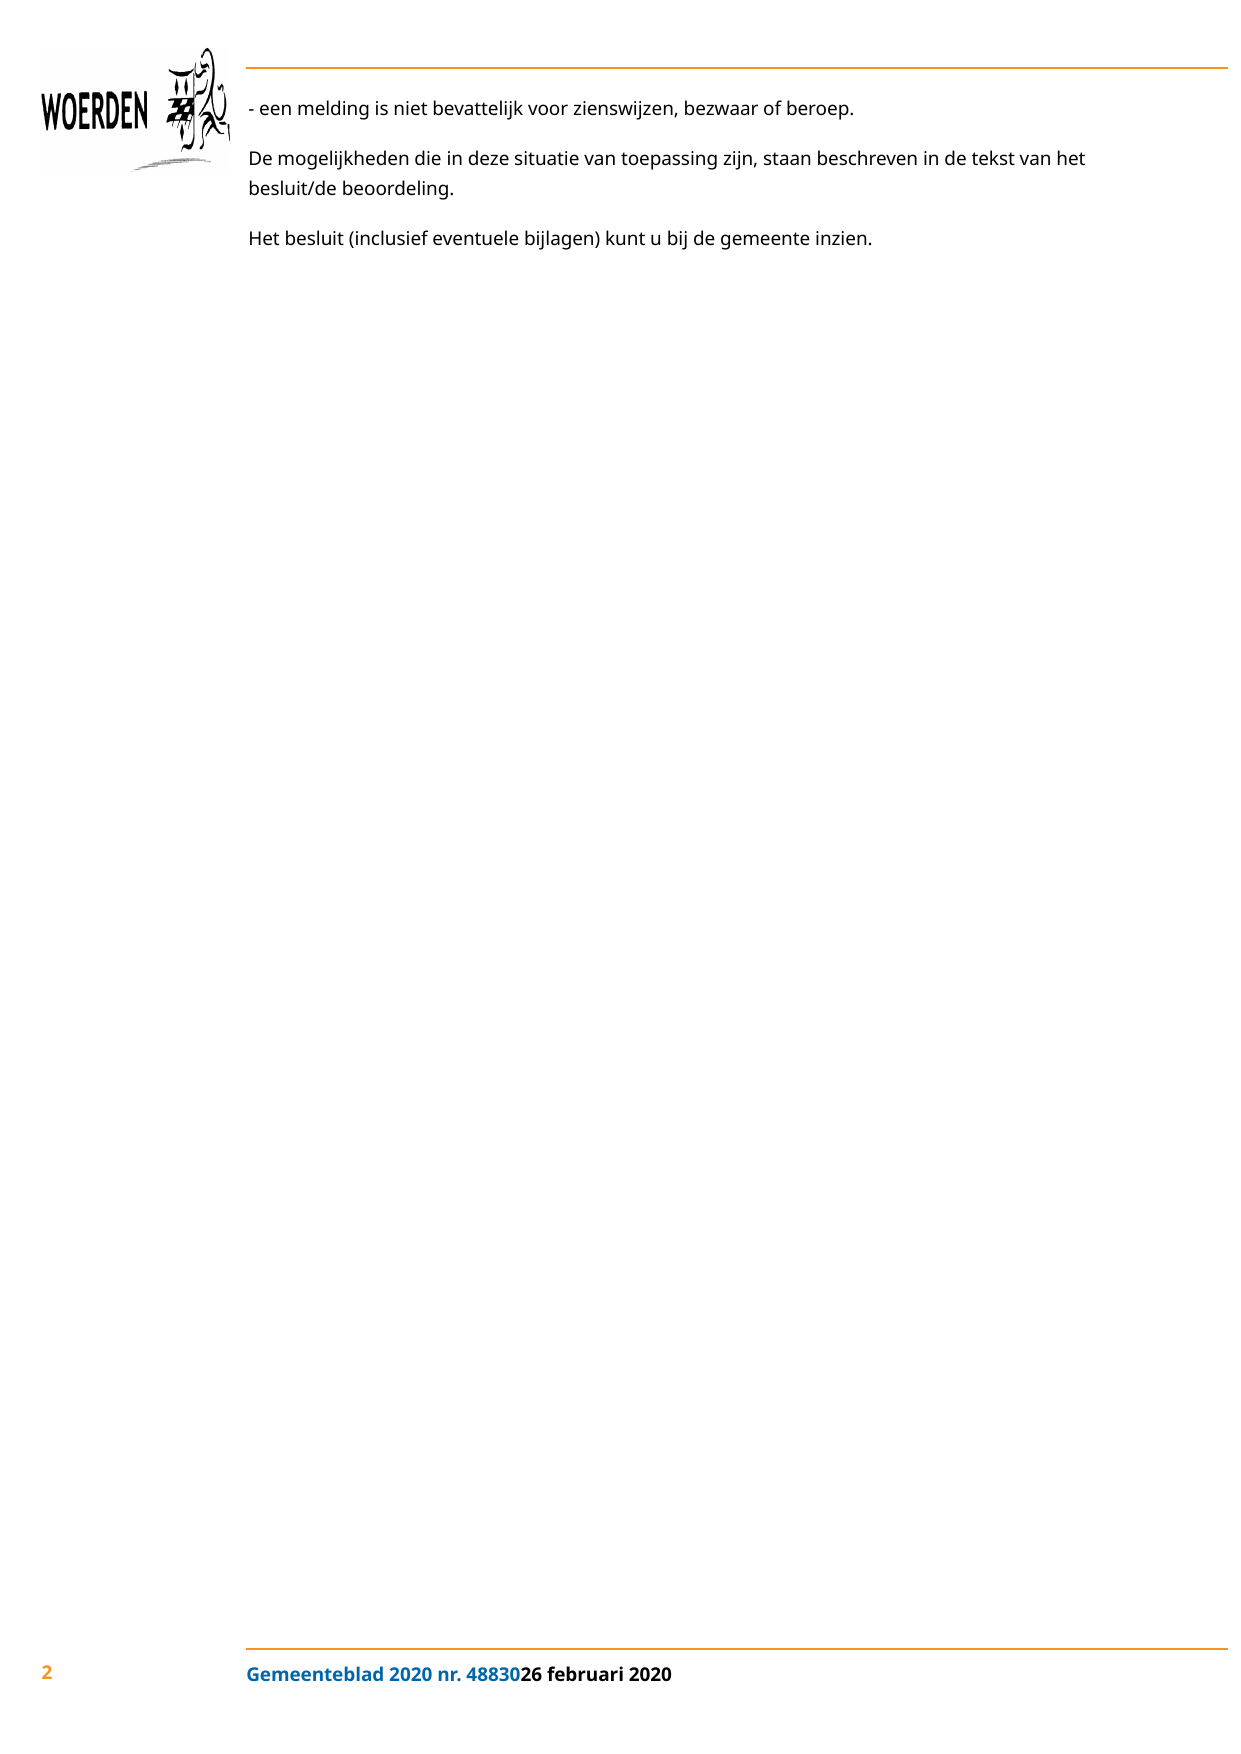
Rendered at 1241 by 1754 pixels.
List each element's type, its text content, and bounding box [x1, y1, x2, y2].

picture [41, 47, 231, 172]
text De mogelijkheden die in deze situatie van toepassing zijn, staan beschreven in de tekst van het besluit/de beoordeling. [248, 145, 1152, 201]
text Het besluit (inclusief eventuele bijlagen) kunt u bij de gemeente inzien. [248, 225, 1152, 251]
text - een melding is niet bevattelijk voor zienswijzen, bezwaar of beroep. [248, 95, 1152, 121]
